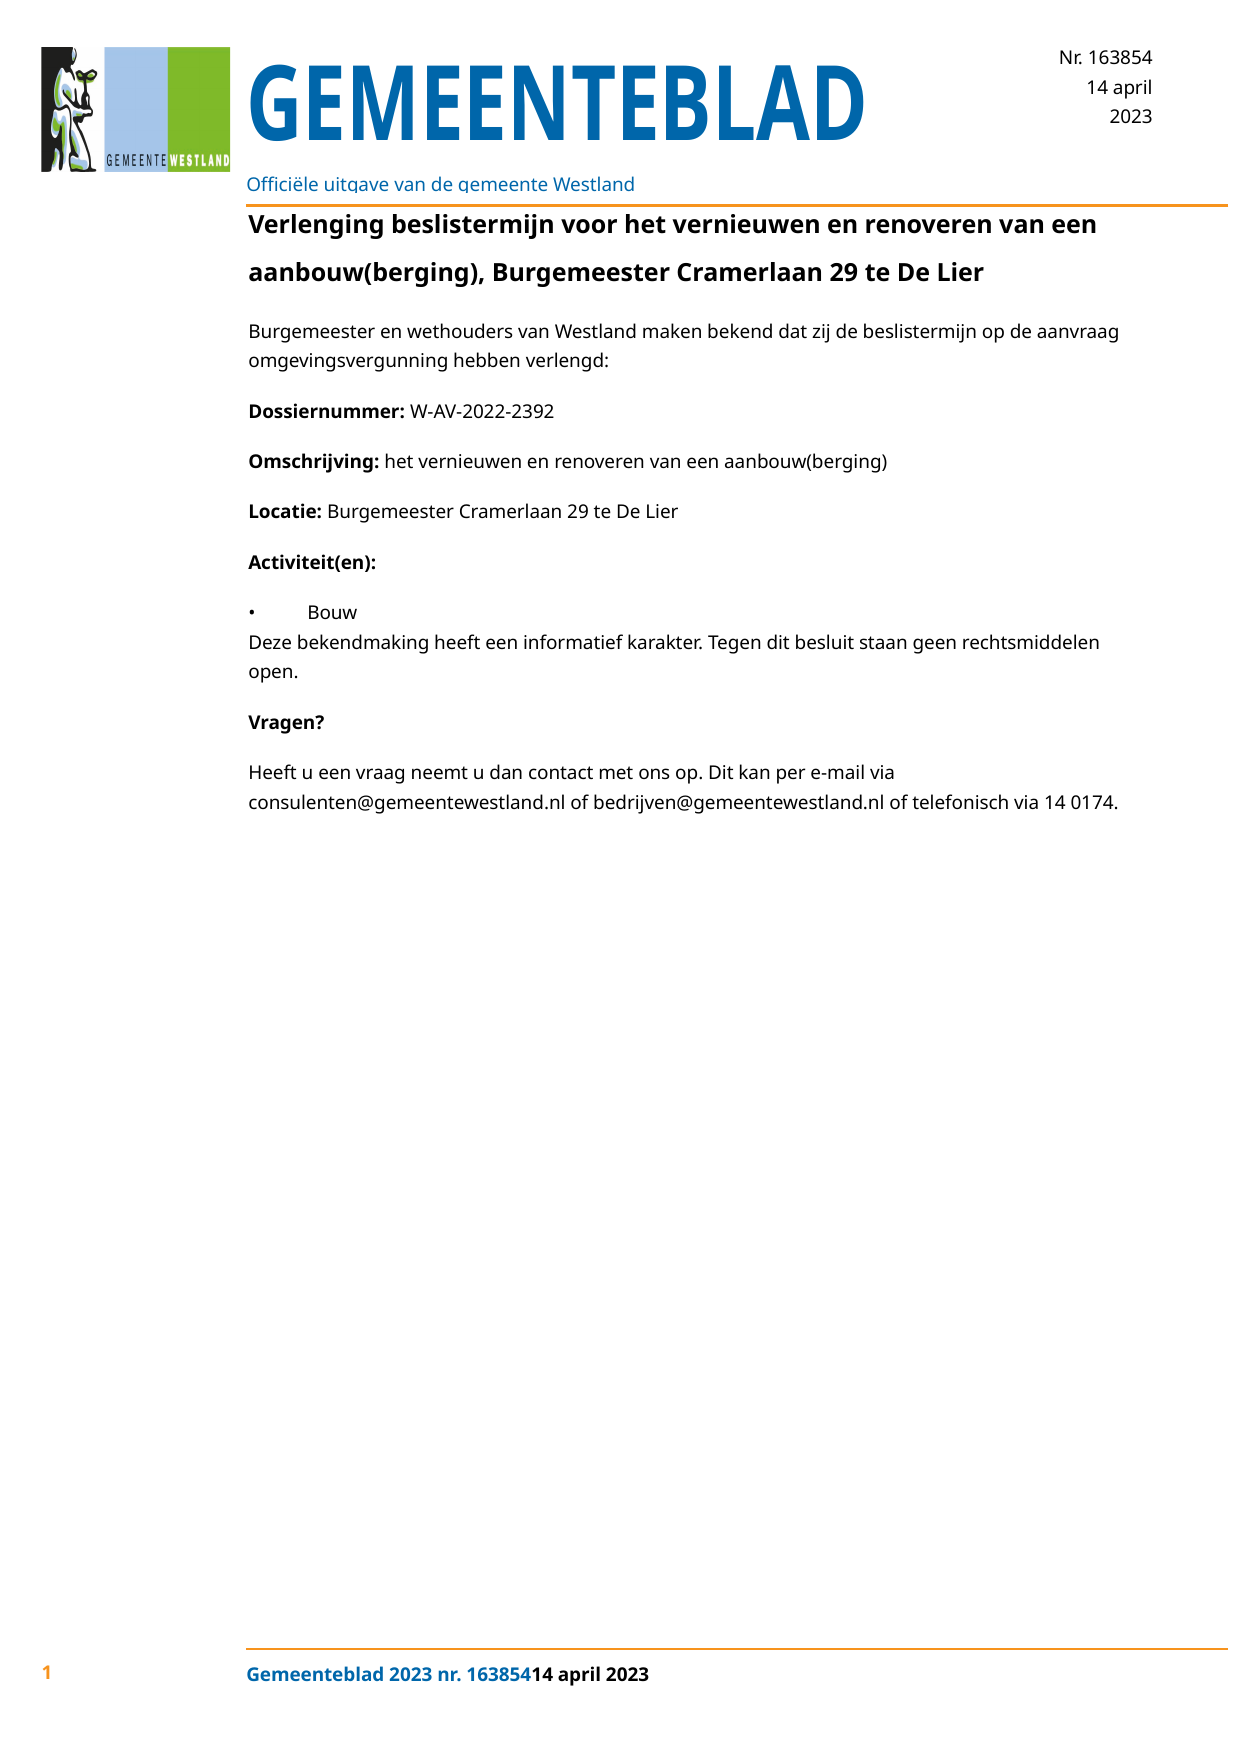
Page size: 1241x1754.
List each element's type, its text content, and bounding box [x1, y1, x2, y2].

text Verlenging beslistermijn voor het vernieuwen en renoveren van een aanbouw(berging), Burgemeester Cramerlaan 29 te De Lier [248, 207, 1152, 288]
text Burgemeester en wethouders van Westland maken bekend dat zij de beslistermijn op de aanvraag omgevingsvergunning hebben verlengd: [248, 318, 1152, 373]
list Bouw [248, 599, 1152, 625]
text Dossiernummer: W-AV-2022-2392 [248, 398, 1152, 424]
text Heeft u een vraag neemt u dan contact met ons op. Dit kan per e-mail via consulenten@gemeentewestland.nl of bedrijven@gemeentewestland.nl of telefonisch via 14 0174. [248, 759, 1152, 815]
picture [41, 47, 231, 172]
text Activiteit(en): [248, 549, 1152, 575]
text Vragen? [248, 709, 1152, 735]
text Locatie: Burgemeester Cramerlaan 29 te De Lier [248, 499, 1152, 524]
text Omschrijving: het vernieuwen en renoveren van een aanbouw(berging) [248, 448, 1152, 474]
text Deze bekendmaking heeft een informatief karakter. Tegen dit besluit staan geen rechtsmiddelen open. [248, 629, 1152, 684]
